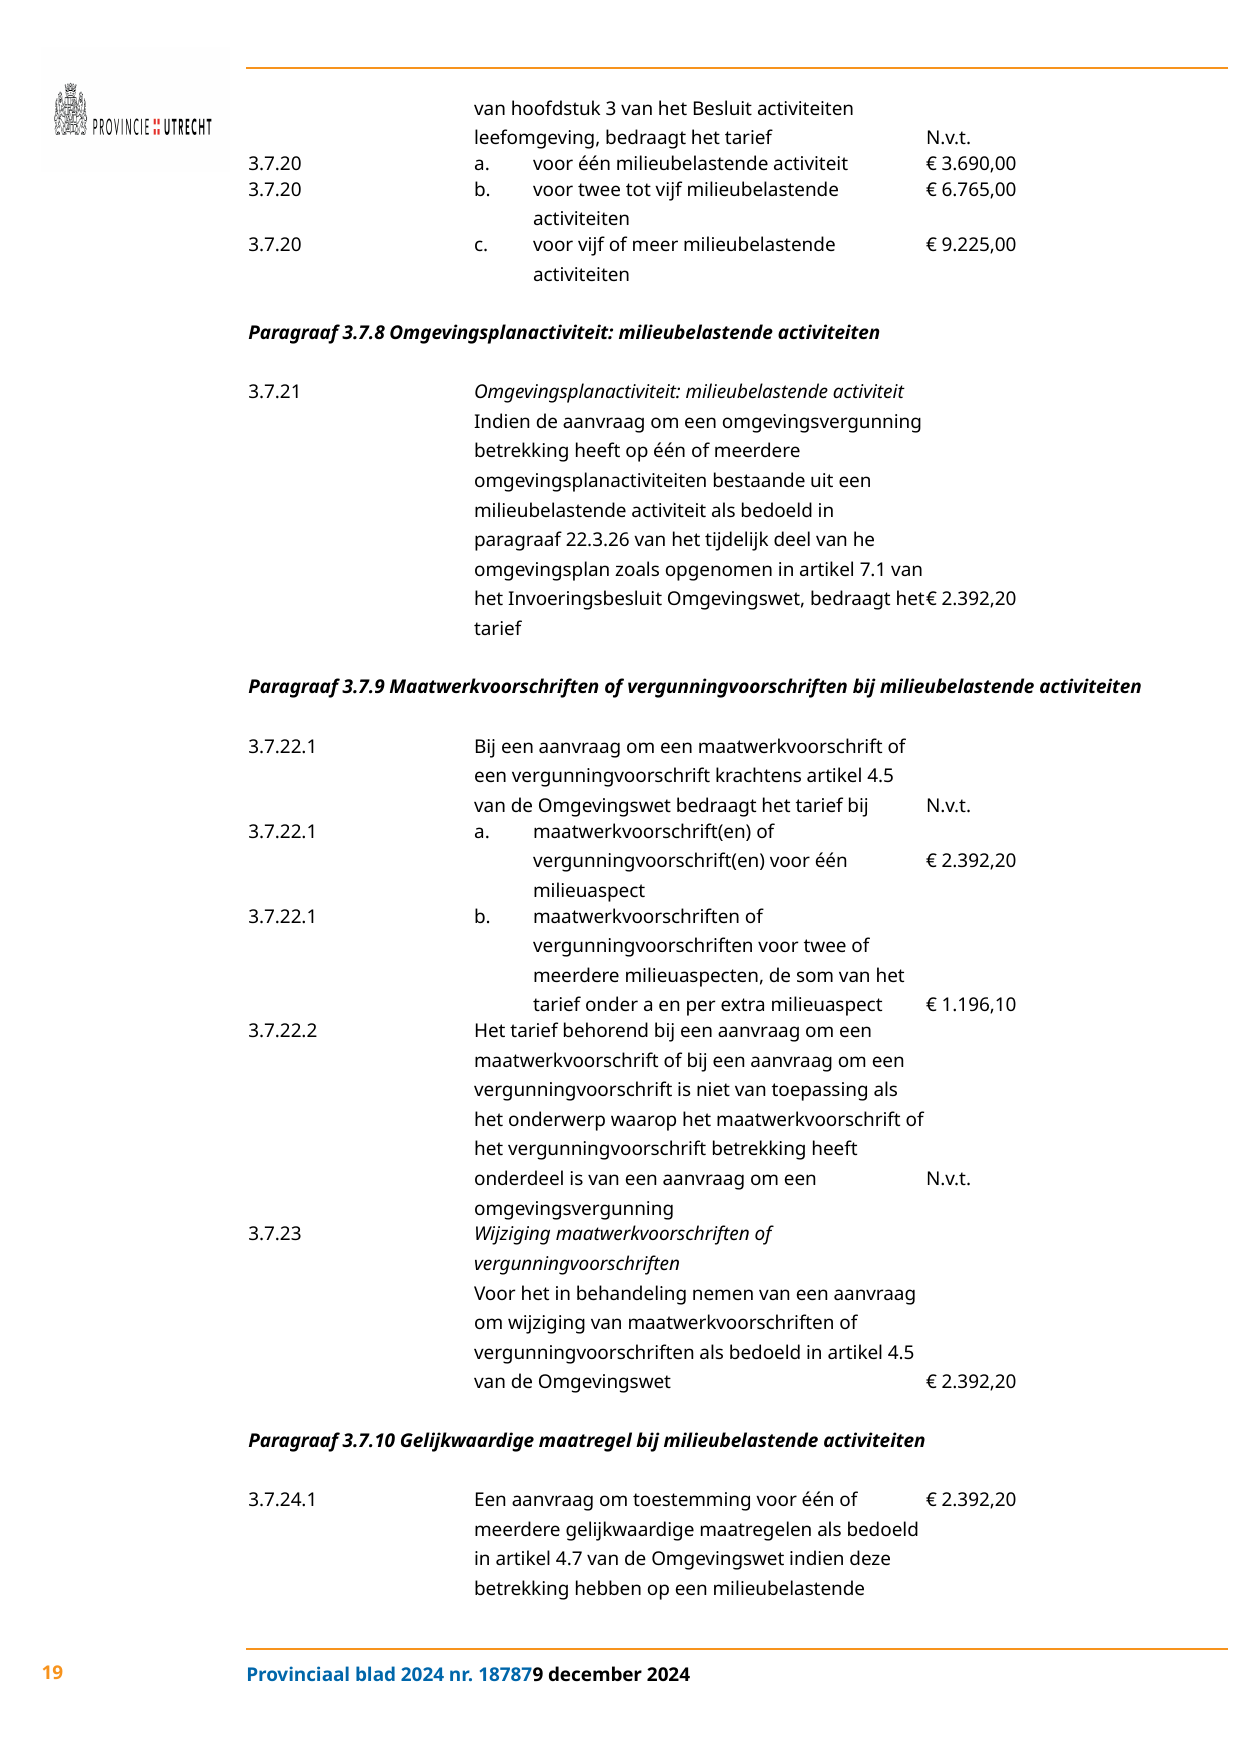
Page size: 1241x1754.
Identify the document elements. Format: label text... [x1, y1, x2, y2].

text Paragraaf 3.7.10 Gelijkwaardige maatregel bij milieubelastende activiteiten [248, 1427, 1152, 1453]
table_header € 2.392,20 [926, 379, 1152, 641]
table_cell Wijziging maatwerkvoorschriften of vergunningvoorschriften Voor het in behandeling nemen van een aanvraag om wijziging van maatwerkvoorschriften of vergunningvoorschriften als bedoeld in artikel 4.5 van de Omgevingswet [474, 1221, 926, 1394]
table_header N.v.t. [926, 95, 1152, 150]
table_cell 3.7.22.2 [248, 1017, 474, 1221]
table_cell 3.7.20 [248, 176, 474, 231]
table_cell € 3.690,00 [926, 150, 1152, 176]
table_cell voor twee tot vijf milieubelastende activiteiten [474, 176, 926, 231]
table_cell € 2.392,20 [926, 1221, 1152, 1394]
table_cell maatwerkvoorschriften of vergunningvoorschriften voor twee of meerdere milieuaspecten, de som van het tarief onder a en per extra milieuaspect [474, 903, 926, 1017]
table_cell 3.7.22.1 [248, 903, 474, 1017]
picture [41, 47, 231, 172]
table_header N.v.t. [926, 733, 1152, 818]
table_cell 3.7.23 [248, 1221, 474, 1394]
table_header € 2.392,20 [926, 1486, 1152, 1601]
table_cell 3.7.20 [248, 231, 474, 286]
table_cell € 2.392,20 [926, 818, 1152, 903]
table_header 3.7.22.1 [248, 733, 474, 818]
text Paragraaf 3.7.8 Omgevingsplanactiviteit: milieubelastende activiteiten [248, 319, 1152, 345]
table_cell N.v.t. [926, 1017, 1152, 1221]
table_header Omgevingsplanactiviteit: milieubelastende activiteit Indien de aanvraag om een omgevingsvergunning betrekking heeft op één of meerdere omgevingsplanactiviteiten bestaande uit een milieubelastende activiteit als bedoeld in paragraaf 22.3.26 van het tijdelijk deel van he omgevingsplan zoals opgenomen in artikel 7.1 van het Invoeringsbesluit Omgevingswet, bedraagt het tarief [474, 379, 926, 641]
table_cell maatwerkvoorschrift(en) of vergunningvoorschrift(en) voor één milieuaspect [474, 818, 926, 903]
table_cell Het tarief behorend bij een aanvraag om een maatwerkvoorschrift of bij een aanvraag om een vergunningvoorschrift is niet van toepassing als het onderwerp waarop het maatwerkvoorschrift of het vergunningvoorschrift betrekking heeft onderdeel is van een aanvraag om een omgevingsvergunning [474, 1017, 926, 1221]
table_cell voor vijf of meer milieubelastende activiteiten [474, 231, 926, 286]
table_header 3.7.24.1 [248, 1486, 474, 1601]
table_header Bij een aanvraag om een maatwerkvoorschrift of een vergunningvoorschrift krachtens artikel 4.5 van de Omgevingswet bedraagt het tarief bij [474, 733, 926, 818]
table_header [248, 95, 474, 150]
table_cell voor één milieubelastende activiteit [474, 150, 926, 176]
table_header 3.7.21 [248, 379, 474, 641]
table_cell € 1.196,10 [926, 903, 1152, 1017]
table_header van hoofdstuk 3 van het Besluit activiteiten leefomgeving, bedraagt het tarief [474, 95, 926, 150]
table_cell 3.7.22.1 [248, 818, 474, 903]
table_cell € 9.225,00 [926, 231, 1152, 286]
table_header Een aanvraag om toestemming voor één of meerdere gelijkwaardige maatregelen als bedoeld in artikel 4.7 van de Omgevingswet indien deze betrekking hebben op een milieubelastende [474, 1486, 926, 1601]
table_cell € 6.765,00 [926, 176, 1152, 231]
table_cell 3.7.20 [248, 150, 474, 176]
text Paragraaf 3.7.9 Maatwerkvoorschriften of vergunningvoorschriften bij milieubelastende activiteiten [248, 674, 1152, 699]
